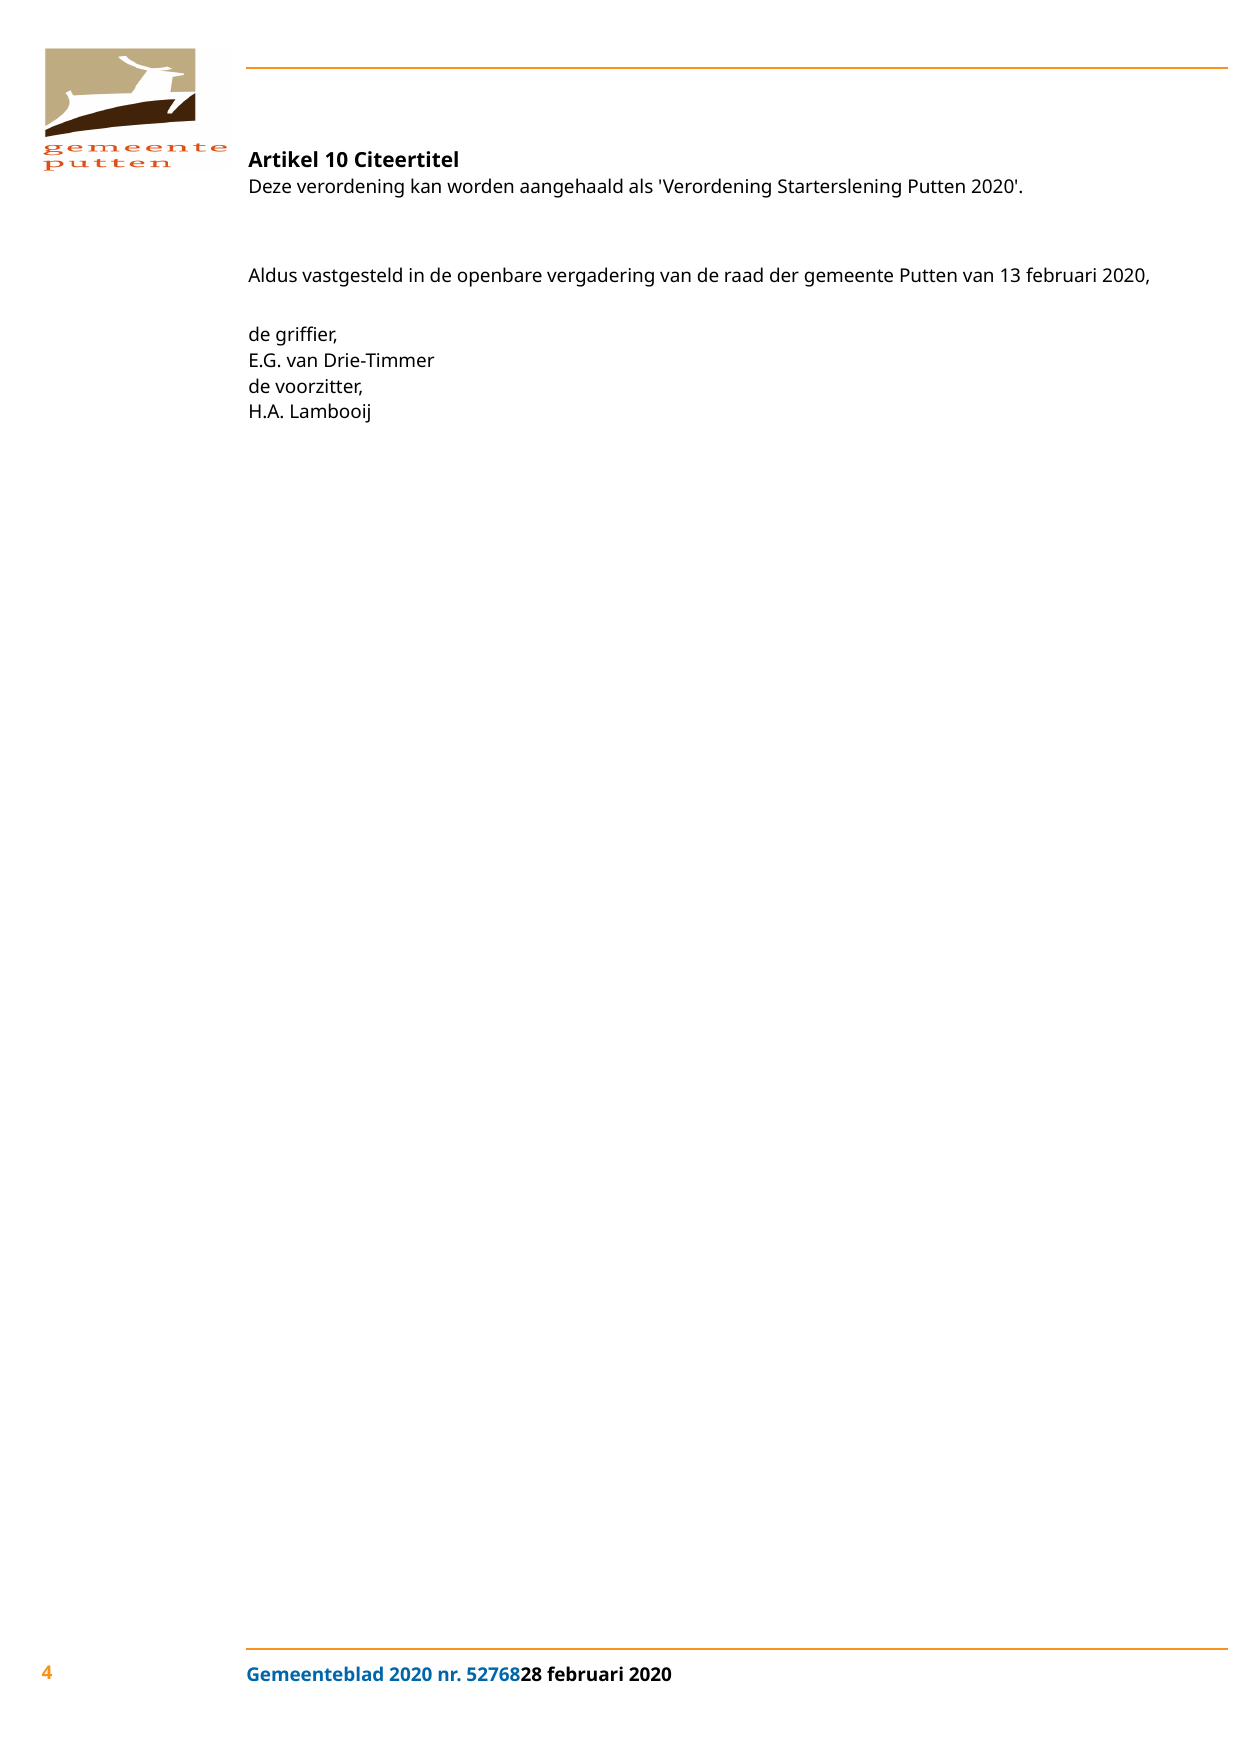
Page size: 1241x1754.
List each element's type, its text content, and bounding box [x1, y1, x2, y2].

picture [41, 47, 231, 172]
text E.G. van Drie-Timmer [248, 347, 1152, 373]
text de voorzitter, [248, 373, 1152, 399]
text de griffier, [248, 322, 1152, 347]
text Aldus vastgesteld in de openbare vergadering van de raad der gemeente Putten van 13 februari 2020, [248, 262, 1152, 288]
text Artikel 10 Citeertitel [248, 145, 1152, 174]
text Deze verordening kan worden aangehaald als 'Verordening Starterslening Putten 2020'. [248, 174, 1152, 199]
text H.A. Lambooij [248, 399, 1152, 424]
